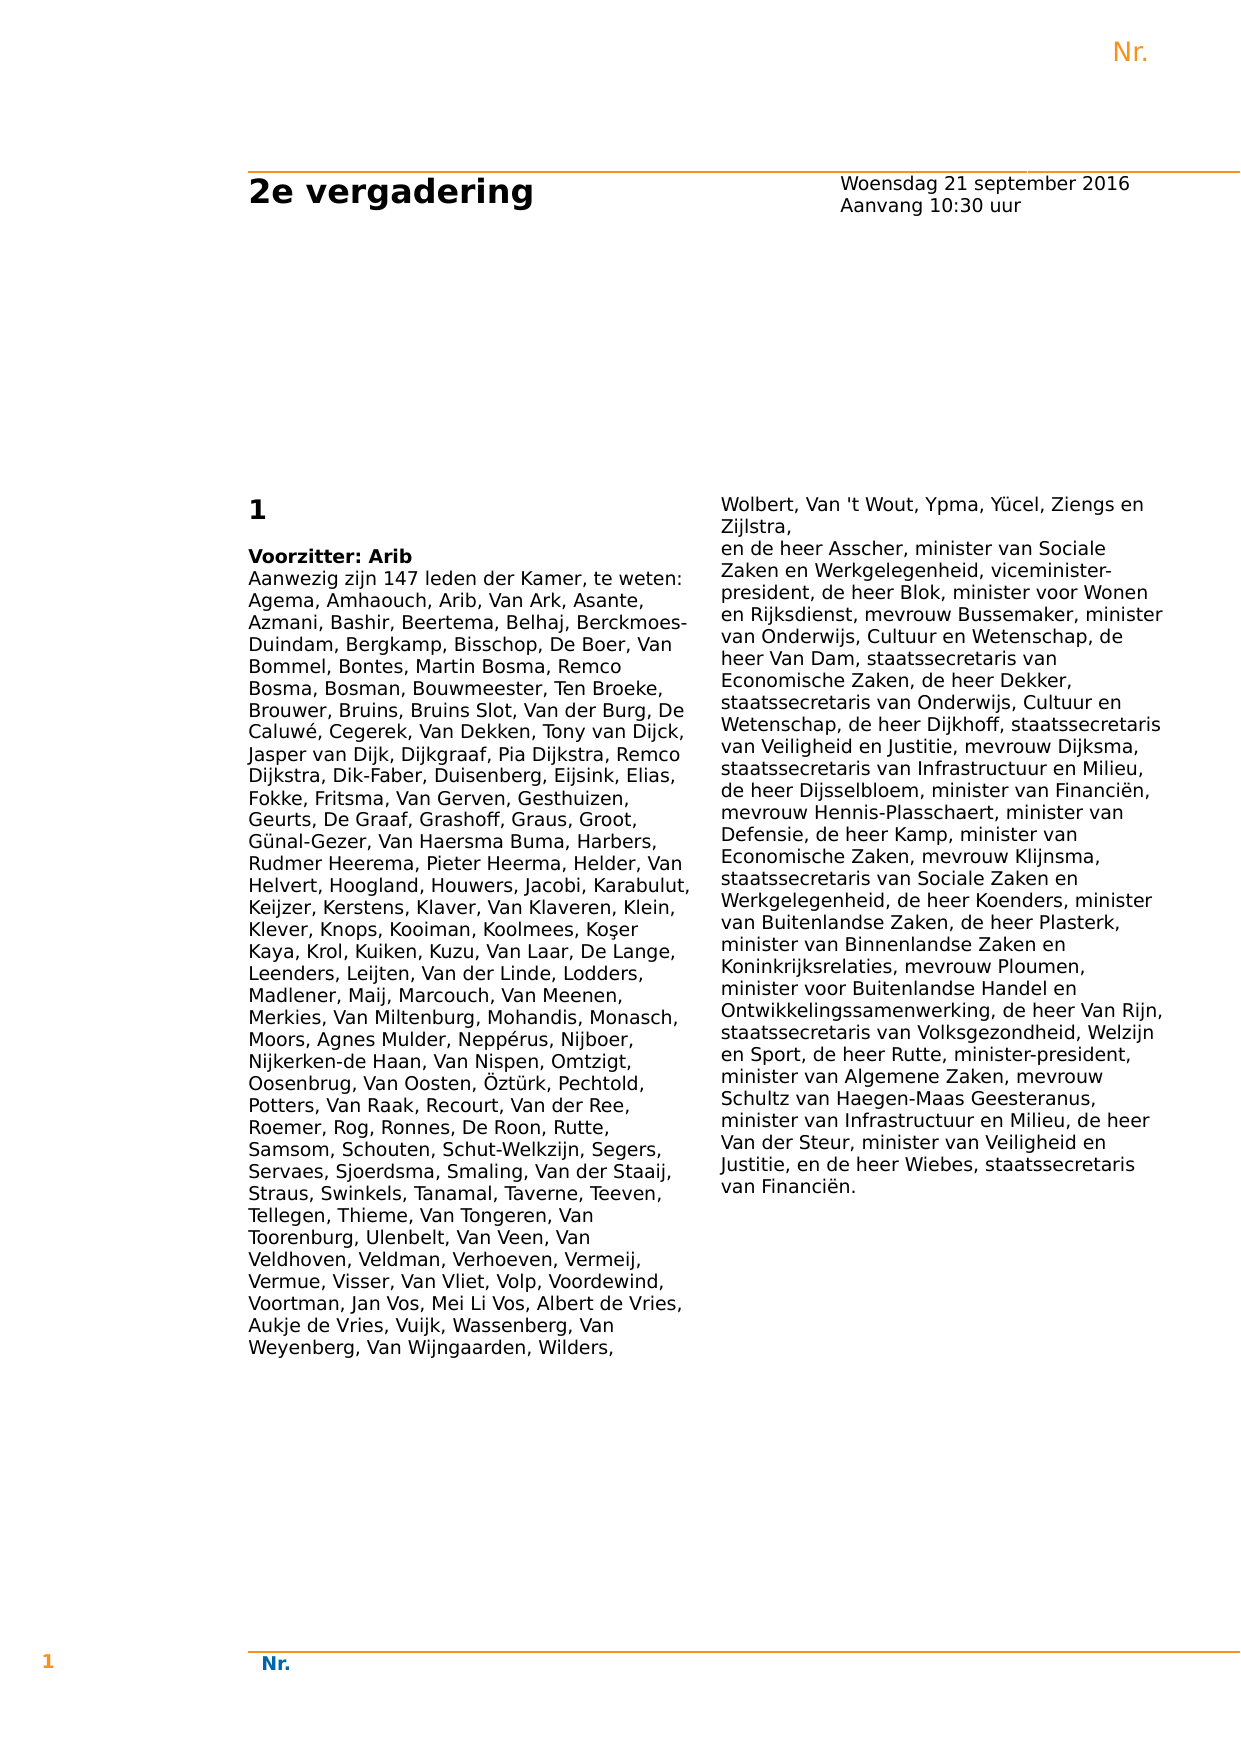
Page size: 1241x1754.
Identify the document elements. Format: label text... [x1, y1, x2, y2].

table_header Woensdag 21 september 2016 [840, 173, 1163, 195]
text Agema, Amhaouch, Arib, Van Ark, Asante, Azmani, Bashir, Beertema, Belhaj, Berckmoes-Duindam, Bergkamp, Bisschop, De Boer, Van Bommel, Bontes, Martin Bosma, Remco Bosma, Bosman, Bouwmeester, Ten Broeke, Brouwer, Bruins, Bruins Slot, Van der Burg, De Caluwé, Cegerek, Van Dekken, Tony van Dijck, Jasper van Dijk, Dijkgraaf, Pia Dijkstra, Remco Dijkstra, Dik-Faber, Duisenberg, Eijsink, Elias, Fokke, Fritsma, Van Gerven, Gesthuizen, Geurts, De Graaf, Grashoff, Graus, Groot, Günal-Gezer, Van Haersma Buma, Harbers, Rudmer Heerema, Pieter Heerma, Helder, Van Helvert, Hoogland, Houwers, Jacobi, Karabulut, Keijzer, Kerstens, Klaver, Van Klaveren, Klein, Klever, Knops, Kooiman, Koolmees, Koşer Kaya, Krol, Kuiken, Kuzu, Van Laar, De Lange, Leenders, Leijten, Van der Linde, Lodders, Madlener, Maij, Marcouch, Van Meenen, Merkies, Van Miltenburg, Mohandis, Monasch, Moors, Agnes Mulder, Neppérus, Nijboer, Nijkerken-de Haan, Van Nispen, Omtzigt, Oosenbrug, Van Oosten, Öztürk, Pechtold, Potters, Van Raak, Recourt, Van der Ree, Roemer, Rog, Ronnes, De Roon, Rutte, Samsom, Schouten, Schut-Welkzijn, Segers, Servaes, Sjoerdsma, Smaling, Van der Staaij, Straus, Swinkels, Tanamal, Taverne, Teeven, Tellegen, Thieme, Van Tongeren, Van Toorenburg, Ulenbelt, Van Veen, Van Veldhoven, Veldman, Verhoeven, Vermeij, Vermue, Visser, Van Vliet, Volp, Voordewind, Voortman, Jan Vos, Mei Li Vos, Albert de Vries, Aukje de Vries, Vuijk, Wassenberg, Van Weyenberg, Van Wijngaarden, Wilders, [248, 589, 691, 1359]
title 1 [248, 494, 691, 526]
text Voorzitter: Arib [248, 546, 691, 568]
table_cell Aanvang 10:30 uur [840, 195, 1163, 217]
table_header 2e vergadering [248, 173, 840, 217]
text Aanwezig zijn 147 leden der Kamer, te weten: [248, 568, 691, 589]
text en de heer Asscher, minister van Sociale Zaken en Werkgelegenheid, viceminister-president, de heer Blok, minister voor Wonen en Rijksdienst, mevrouw Bussemaker, minister van Onderwijs, Cultuur en Wetenschap, de heer Van Dam, staatssecretaris van Economische Zaken, de heer Dekker, staatssecretaris van Onderwijs, Cultuur en Wetenschap, de heer Dijkhoff, staatssecretaris van Veiligheid en Justitie, mevrouw Dijksma, staatssecretaris van Infrastructuur en Milieu, de heer Dijsselbloem, minister van Financiën, mevrouw Hennis-Plasschaert, minister van Defensie, de heer Kamp, minister van Economische Zaken, mevrouw Klijnsma, staatssecretaris van Sociale Zaken en Werkgelegenheid, de heer Koenders, minister van Buitenlandse Zaken, de heer Plasterk, minister van Binnenlandse Zaken en Koninkrijksrelaties, mevrouw Ploumen, minister voor Buitenlandse Handel en Ontwikkelingssamenwerking, de heer Van Rijn, staatssecretaris van Volksgezondheid, Welzijn en Sport, de heer Rutte, minister-president, minister van Algemene Zaken, mevrouw Schultz van Haegen-Maas Geesteranus, minister van Infrastructuur en Milieu, de heer Van der Steur, minister van Veiligheid en Justitie, en de heer Wiebes, staatssecretaris van Financiën. [721, 538, 1163, 1198]
text Wolbert, Van 't Wout, Ypma, Yücel, Ziengs en Zijlstra, [721, 494, 1163, 538]
